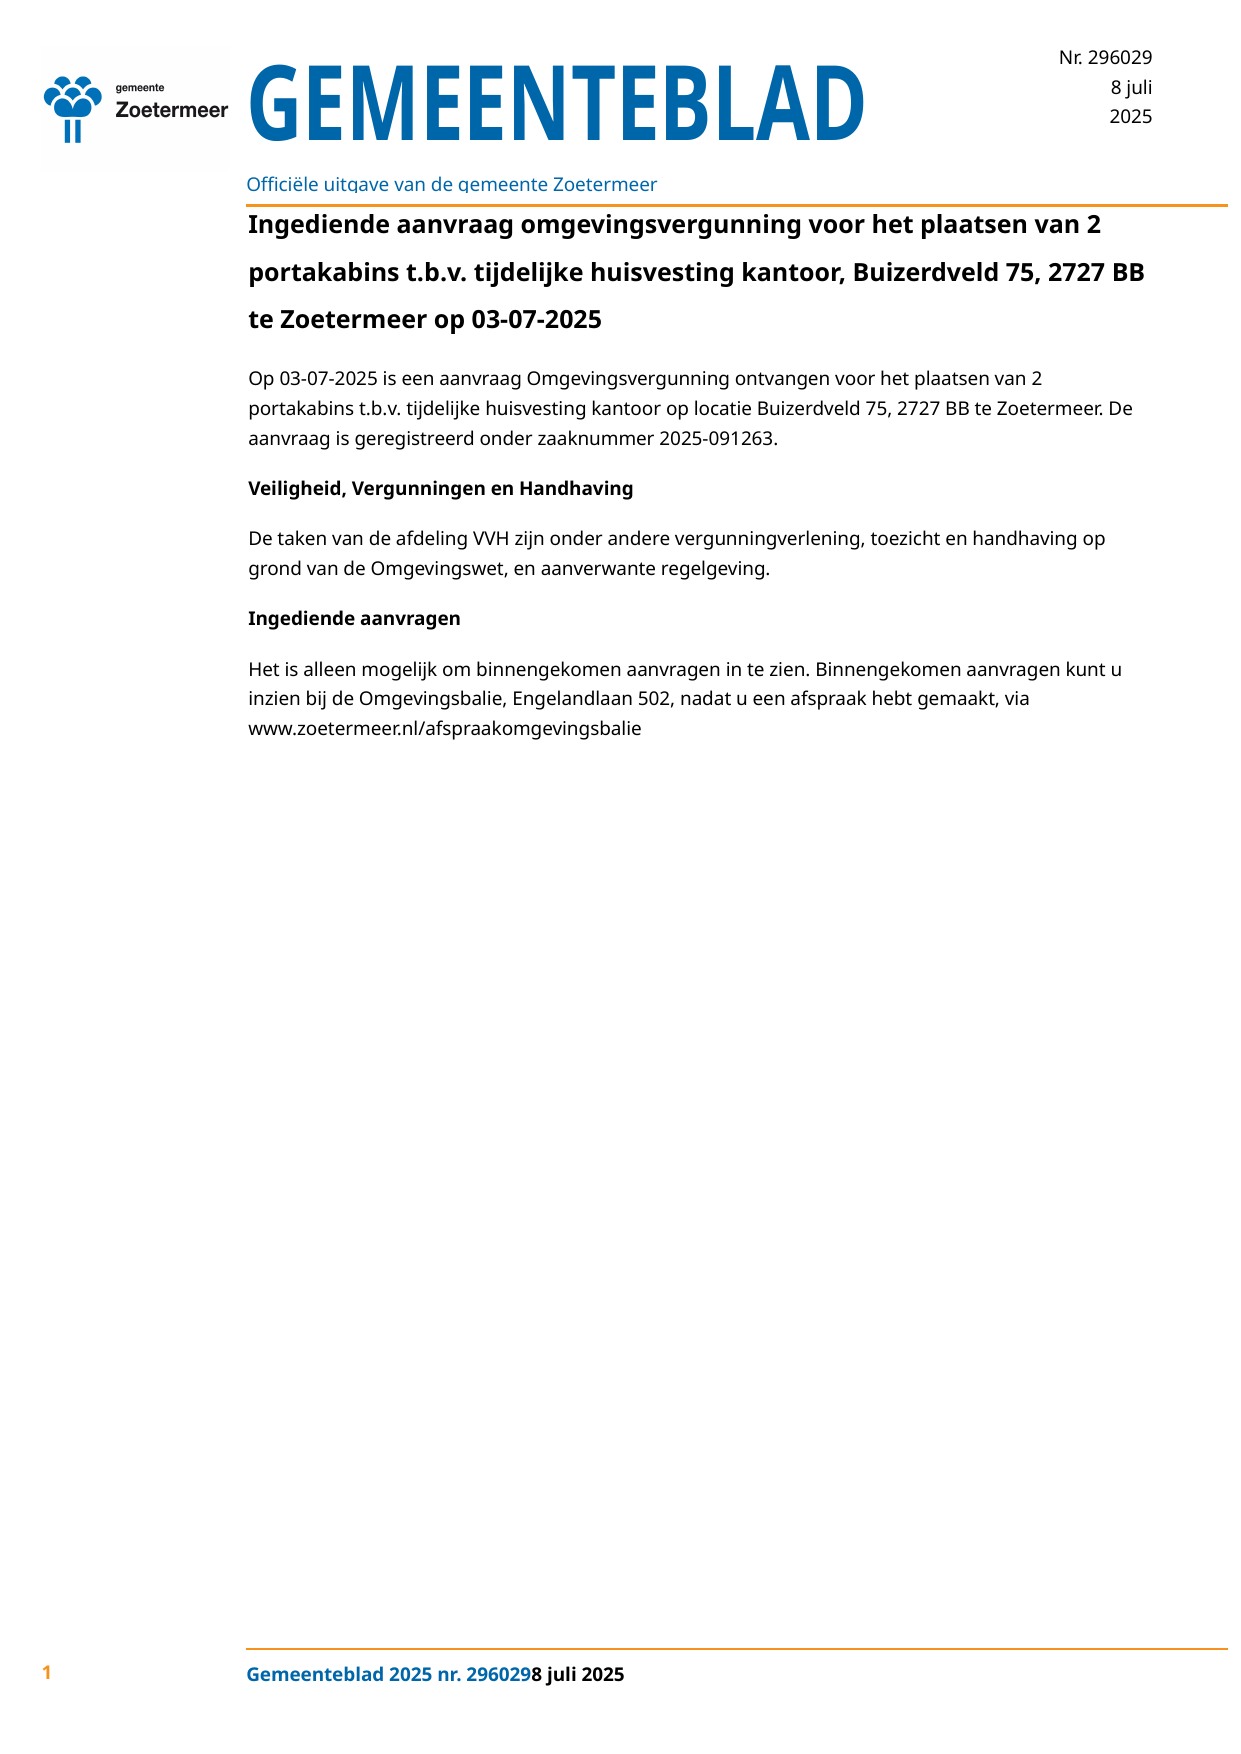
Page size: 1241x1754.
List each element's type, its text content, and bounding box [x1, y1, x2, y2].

picture [41, 47, 231, 172]
text Op 03-07-2025 is een aanvraag Omgevingsvergunning ontvangen voor het plaatsen van 2 portakabins t.b.v. tijdelijke huisvesting kantoor op locatie Buizerdveld 75, 2727 BB te Zoetermeer. De aanvraag is geregistreerd onder zaaknummer 2025-091263. [248, 366, 1152, 450]
text Het is alleen mogelijk om binnengekomen aanvragen in te zien. Binnengekomen aanvragen kunt u inzien bij de Omgevingsbalie, Engelandlaan 502, nadat u een afspraak hebt gemaakt, via www.zoetermeer.nl/afspraakomgevingsbalie [248, 656, 1152, 741]
text Ingediende aanvraag omgevingsvergunning voor het plaatsen van 2 portakabins t.b.v. tijdelijke huisvesting kantoor, Buizerdveld 75, 2727 BB te Zoetermeer op 03-07-2025 [248, 207, 1152, 336]
text De taken van de afdeling VVH zijn onder andere vergunningverlening, toezicht en handhaving op grond van de Omgevingswet, en aanverwante regelgeving. [248, 526, 1152, 581]
text Ingediende aanvragen [248, 606, 1152, 631]
text Veiligheid, Vergunningen en Handhaving [248, 475, 1152, 501]
